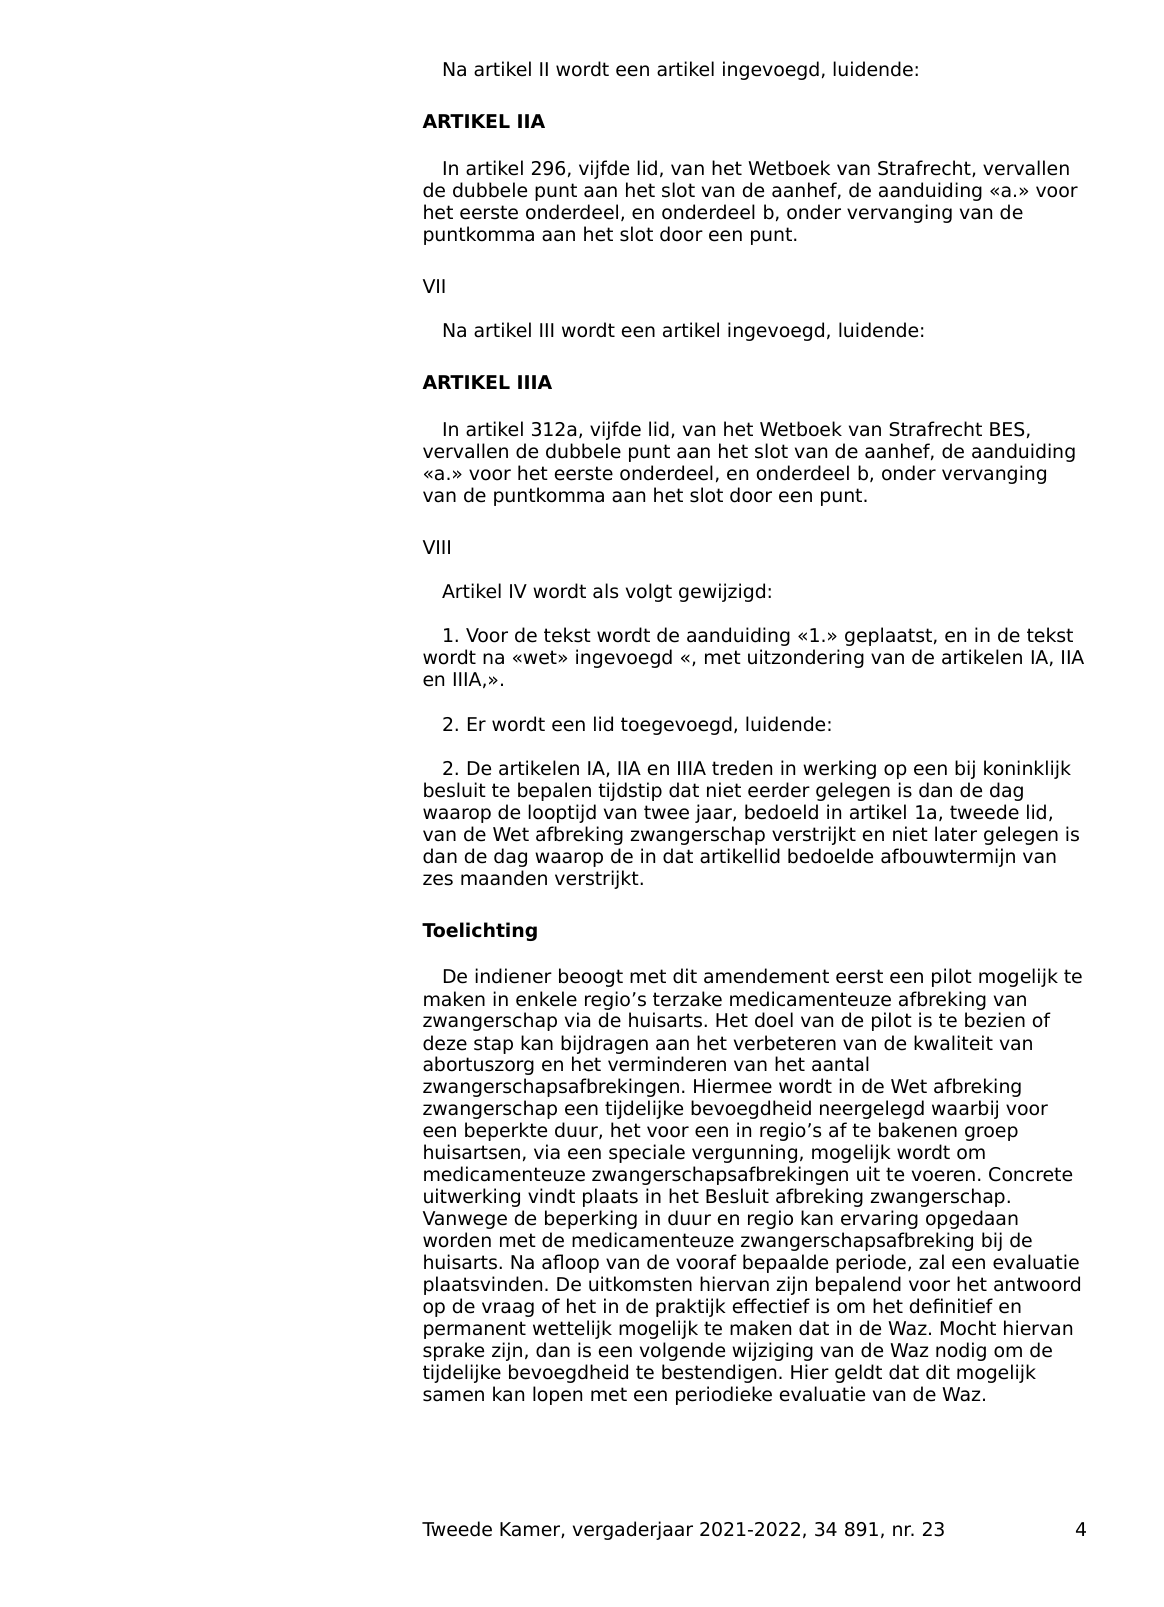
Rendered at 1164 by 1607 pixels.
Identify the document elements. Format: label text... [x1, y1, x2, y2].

text 2. Er wordt een lid toegevoegd, luidende: [422, 713, 1087, 735]
text 1. Voor de tekst wordt de aanduiding «1.» geplaatst, en in de tekst wordt na «wet» ingevoegd «, met uitzondering van de artikelen IA, IIA en IIIA,». [422, 625, 1087, 691]
subtitle VII [422, 276, 1087, 298]
text Artikel IV wordt als volgt gewijzigd: [422, 581, 1087, 603]
text In artikel 296, vijfde lid, van het Wetboek van Strafrecht, vervallen de dubbele punt aan het slot van de aanhef, de aanduiding «a.» voor het eerste onderdeel, en onderdeel b, onder vervanging van de puntkomma aan het slot door een punt. [422, 158, 1087, 246]
subtitle Toelichting [422, 919, 1087, 941]
text In artikel 312a, vijfde lid, van het Wetboek van Strafrecht BES, vervallen de dubbele punt aan het slot van de aanhef, de aanduiding «a.» voor het eerste onderdeel, en onderdeel b, onder vervanging van de puntkomma aan het slot door een punt. [422, 419, 1087, 507]
text De indiener beoogt met dit amendement eerst een pilot mogelijk te maken in enkele regio’s terzake medicamenteuze afbreking van zwangerschap via de huisarts. Het doel van de pilot is te bezien of deze stap kan bijdragen aan het verbeteren van de kwaliteit van abortuszorg en het verminderen van het aantal zwangerschapsafbrekingen. Hiermee wordt in de Wet afbreking zwangerschap een tijdelijke bevoegdheid neergelegd waarbij voor een beperkte duur, het voor een in regio’s af te bakenen groep huisartsen, via een speciale vergunning, mogelijk wordt om medicamenteuze zwangerschapsafbrekingen uit te voeren. Concrete uitwerking vindt plaats in het Besluit afbreking zwangerschap. Vanwege de beperking in duur en regio kan ervaring opgedaan worden met de medicamenteuze zwangerschapsafbreking bij de huisarts. Na afloop van de vooraf bepaalde periode, zal een evaluatie plaatsvinden. De uitkomsten hiervan zijn bepalend voor het antwoord op de vraag of het in de praktijk effectief is om het definitief en permanent wettelijk mogelijk te maken dat in de Waz. Mocht hiervan sprake zijn, dan is een volgende wijziging van de Waz nodig om de tijdelijke bevoegdheid te bestendigen. Hier geldt dat dit mogelijk samen kan lopen met een periodieke evaluatie van de Waz. [422, 966, 1087, 1406]
text Na artikel II wordt een artikel ingevoegd, luidende: [422, 59, 1087, 81]
text Na artikel III wordt een artikel ingevoegd, luidende: [422, 320, 1087, 342]
text 2. De artikelen IA, IIA en IIIA treden in werking op een bij koninklijk besluit te bepalen tijdstip dat niet eerder gelegen is dan de dag waarop de looptijd van twee jaar, bedoeld in artikel 1a, tweede lid, van de Wet afbreking zwangerschap verstrijkt en niet later gelegen is dan de dag waarop de in dat artikellid bedoelde afbouwtermijn van zes maanden verstrijkt. [422, 758, 1087, 889]
subtitle ARTIKEL IIA [422, 111, 1087, 133]
subtitle VIII [422, 537, 1087, 559]
subtitle ARTIKEL IIIA [422, 372, 1087, 394]
